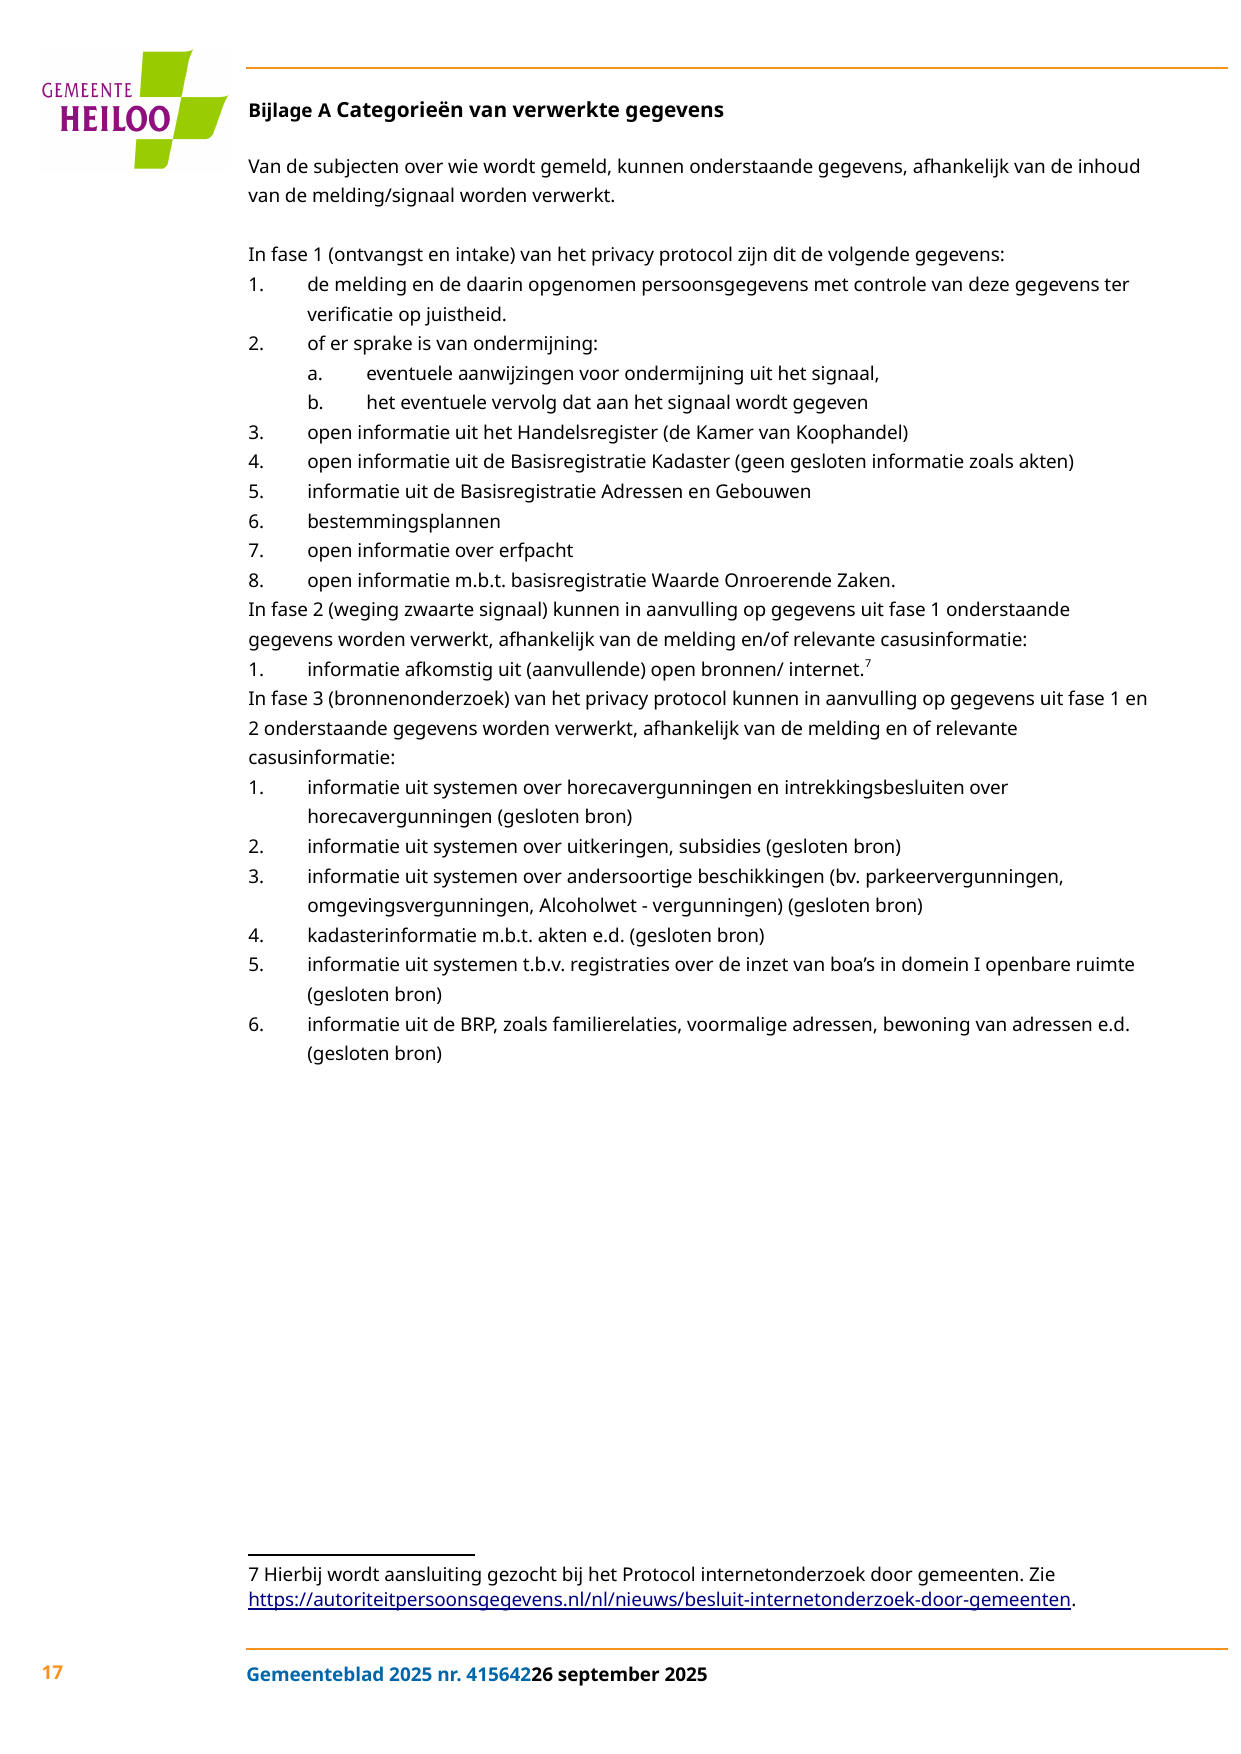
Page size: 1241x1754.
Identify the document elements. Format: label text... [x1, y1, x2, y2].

list Hierbij wordt aansluiting gezocht bij het Protocol internetonderzoek door gemeenten. Zie https://autoriteitpersoonsgegevens.nl/nl/nieuws/besluit-internetonderzoek-door-gemeenten. [248, 1561, 1152, 1612]
list de melding en de daarin opgenomen persoonsgegevens met controle van deze gegevens ter verificatie op juistheid. [248, 271, 1152, 327]
list informatie uit de Basisregistratie Adressen en Gebouwen [248, 478, 1152, 504]
text In fase 2 (weging zwaarte signaal) kunnen in aanvulling op gegevens uit fase 1 onderstaande gegevens worden verwerkt, afhankelijk van de melding en/of relevante casusinformatie: [248, 597, 1152, 652]
list of er sprake is van ondermijning: [248, 330, 1152, 356]
list bestemmingsplannen [248, 508, 1152, 534]
list open informatie uit de Basisregistratie Kadaster (geen gesloten informatie zoals akten) [248, 449, 1152, 474]
picture [41, 47, 231, 172]
text In fase 1 (ontvangst en intake) van het privacy protocol zijn dit de volgende gegevens: [248, 242, 1152, 267]
list kadasterinformatie m.b.t. akten e.d. (gesloten bron) [248, 922, 1152, 948]
text Van de subjecten over wie wordt gemeld, kunnen onderstaande gegevens, afhankelijk van de inhoud van de melding/signaal worden verwerkt. [248, 153, 1152, 208]
list informatie uit de BRP, zoals familierelaties, voormalige adressen, bewoning van adressen e.d. (gesloten bron) [248, 1011, 1152, 1066]
list informatie afkomstig uit (aanvullende) open bronnen/ internet. [248, 656, 1152, 682]
list eventuele aanwijzingen voor ondermijning uit het signaal, [307, 360, 1152, 386]
list informatie uit systemen t.b.v. registraties over de inzet van boa’s in domein I openbare ruimte (gesloten bron) [248, 952, 1152, 1007]
list informatie uit systemen over uitkeringen, subsidies (gesloten bron) [248, 833, 1152, 859]
text Bijlage A Categorieën van verwerkte gegevens [248, 95, 1152, 123]
list informatie uit systemen over horecavergunningen en intrekkingsbesluiten over horecavergunningen (gesloten bron) [248, 774, 1152, 829]
list open informatie m.b.t. basisregistratie Waarde Onroerende Zaken. [248, 567, 1152, 593]
list het eventuele vervolg dat aan het signaal wordt gegeven [307, 389, 1152, 415]
list open informatie uit het Handelsregister (de Kamer van Koophandel) [248, 419, 1152, 445]
list informatie uit systemen over andersoortige beschikkingen (bv. parkeervergunningen, omgevingsvergunningen, Alcoholwet - vergunningen) (gesloten bron) [248, 863, 1152, 918]
text In fase 3 (bronnenonderzoek) van het privacy protocol kunnen in aanvulling op gegevens uit fase 1 en 2 onderstaande gegevens worden verwerkt, afhankelijk van de melding en of relevante casusinformatie: [248, 685, 1152, 770]
list open informatie over erfpacht [248, 537, 1152, 563]
